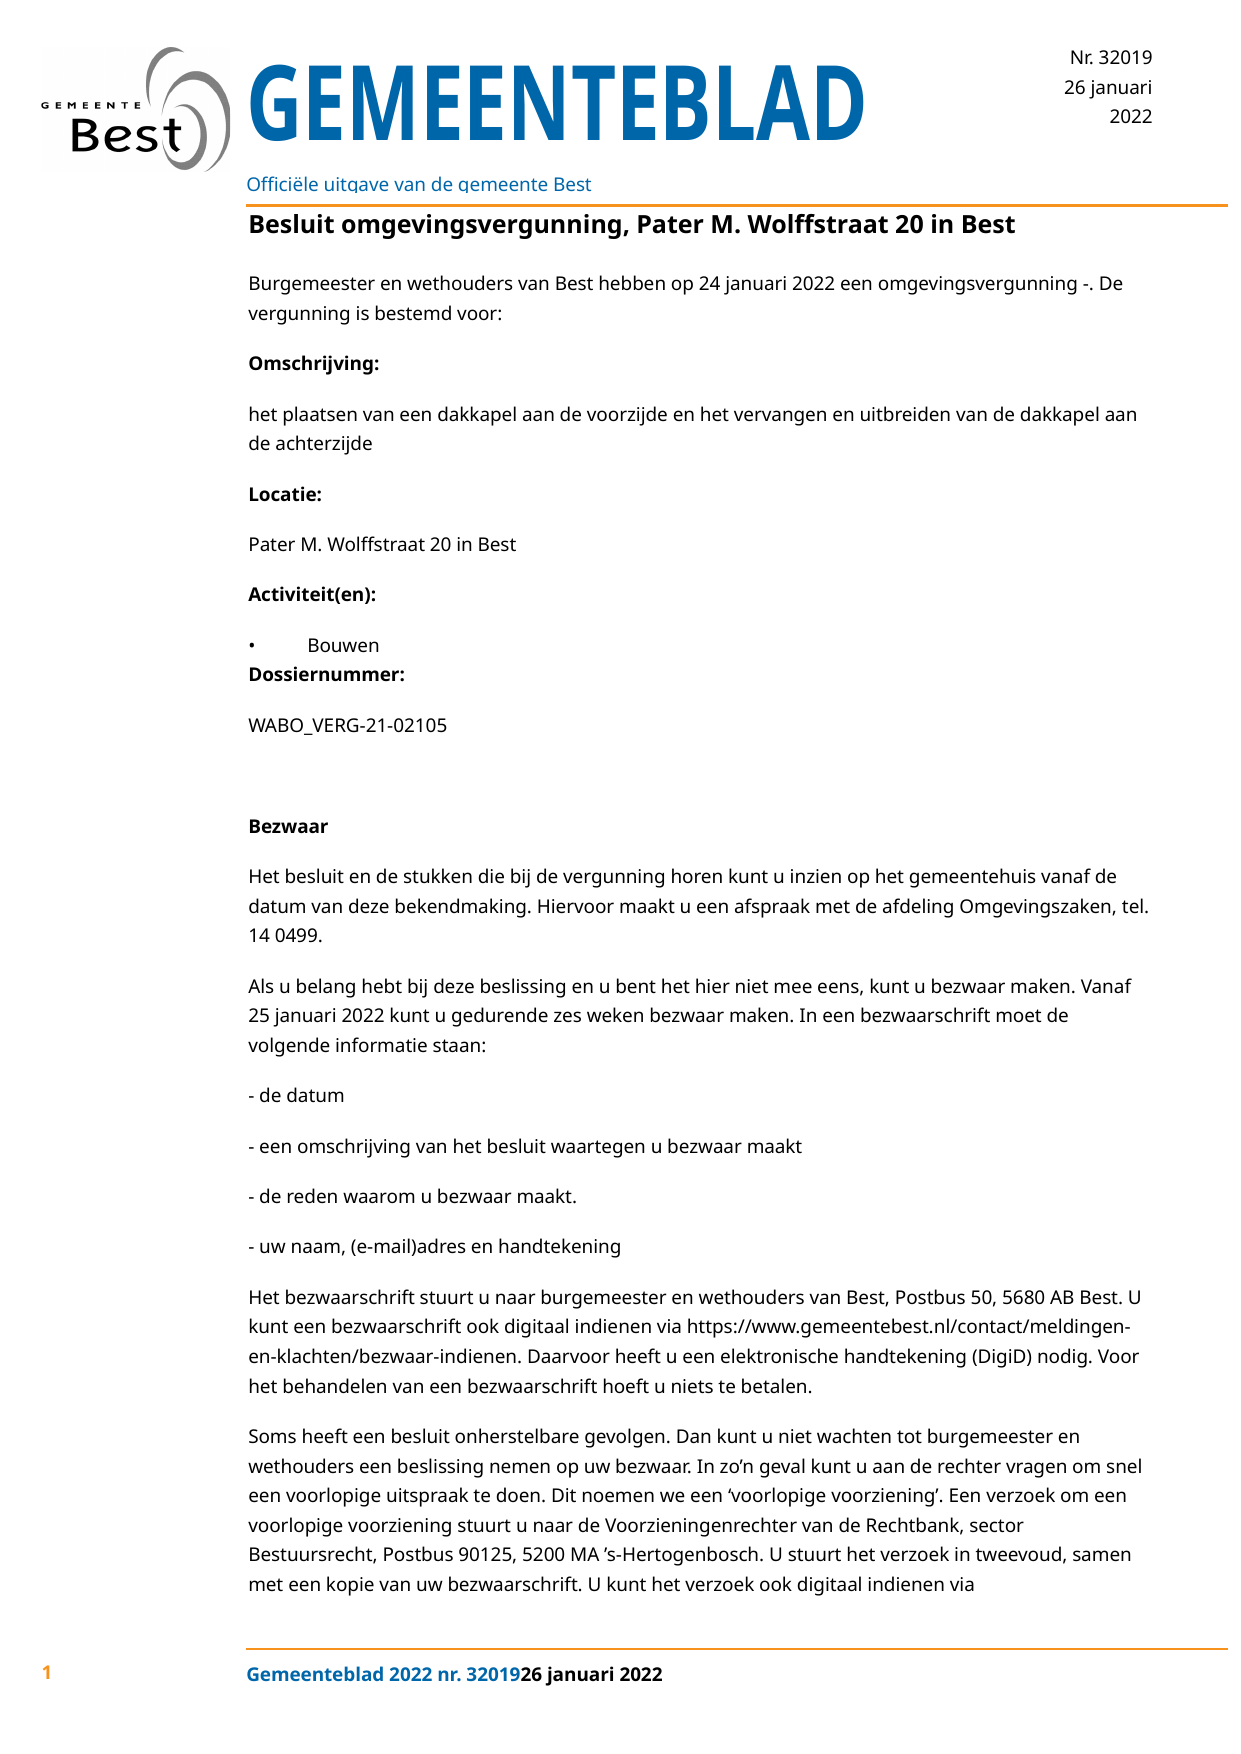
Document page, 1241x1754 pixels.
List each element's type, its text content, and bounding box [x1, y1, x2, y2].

text Omschrijving: [248, 350, 1152, 376]
text Activiteit(en): [248, 582, 1152, 607]
text - de reden waarom u bezwaar maakt. [248, 1183, 1152, 1209]
text - de datum [248, 1082, 1152, 1108]
picture [41, 47, 231, 172]
text Bezwaar [248, 813, 1152, 838]
text Het besluit en de stukken die bij de vergunning horen kunt u inzien op het gemeentehuis vanaf de datum van deze bekendmaking. Hiervoor maakt u een afspraak met de afdeling Omgevingszaken, tel. 14 0499. [248, 863, 1152, 948]
text Burgemeester en wethouders van Best hebben op 24 januari 2022 een omgevingsvergunning -. De vergunning is bestemd voor: [248, 270, 1152, 326]
text Pater M. Wolffstraat 20 in Best [248, 531, 1152, 557]
text Het bezwaarschrift stuurt u naar burgemeester en wethouders van Best, Postbus 50, 5680 AB Best. U kunt een bezwaarschrift ook digitaal indienen via https://www.gemeentebest.nl/contact/meldingen-en-klachten/bezwaar-indienen. Daarvoor heeft u een elektronische handtekening (DigiD) nodig. Voor het behandelen van een bezwaarschrift hoeft u niets te betalen. [248, 1284, 1152, 1398]
text Als u belang hebt bij deze beslissing en u bent het hier niet mee eens, kunt u bezwaar maken. Vanaf 25 januari 2022 kunt u gedurende zes weken bezwaar maken. In een bezwaarschrift moet de volgende informatie staan: [248, 973, 1152, 1058]
text WABO_VERG-21-02105 [248, 712, 1152, 738]
list Bouwen [248, 632, 1152, 658]
text Dossiernummer: [248, 662, 1152, 687]
text Locatie: [248, 481, 1152, 506]
text Soms heeft een besluit onherstelbare gevolgen. Dan kunt u niet wachten tot burgemeester en wethouders een beslissing nemen op uw bezwaar. In zo’n geval kunt u aan de rechter vragen om snel een voorlopige uitspraak te doen. Dit noemen we een ‘voorlopige voorziening’. Een verzoek om een voorlopige voorziening stuurt u naar de Voorzieningenrechter van de Rechtbank, sector Bestuursrecht, Postbus 90125, 5200 MA ’s-Hertogenbosch. U stuurt het verzoek in tweevoud, samen met een kopie van uw bezwaarschrift. U kunt het verzoek ook digitaal indienen via [248, 1423, 1152, 1597]
text - uw naam, (e-mail)adres en handtekening [248, 1234, 1152, 1259]
text Besluit omgevingsvergunning, Pater M. Wolffstraat 20 in Best [248, 207, 1152, 241]
text - een omschrijving van het besluit waartegen u bezwaar maakt [248, 1133, 1152, 1158]
text het plaatsen van een dakkapel aan de voorzijde en het vervangen en uitbreiden van de dakkapel aan de achterzijde [248, 401, 1152, 456]
